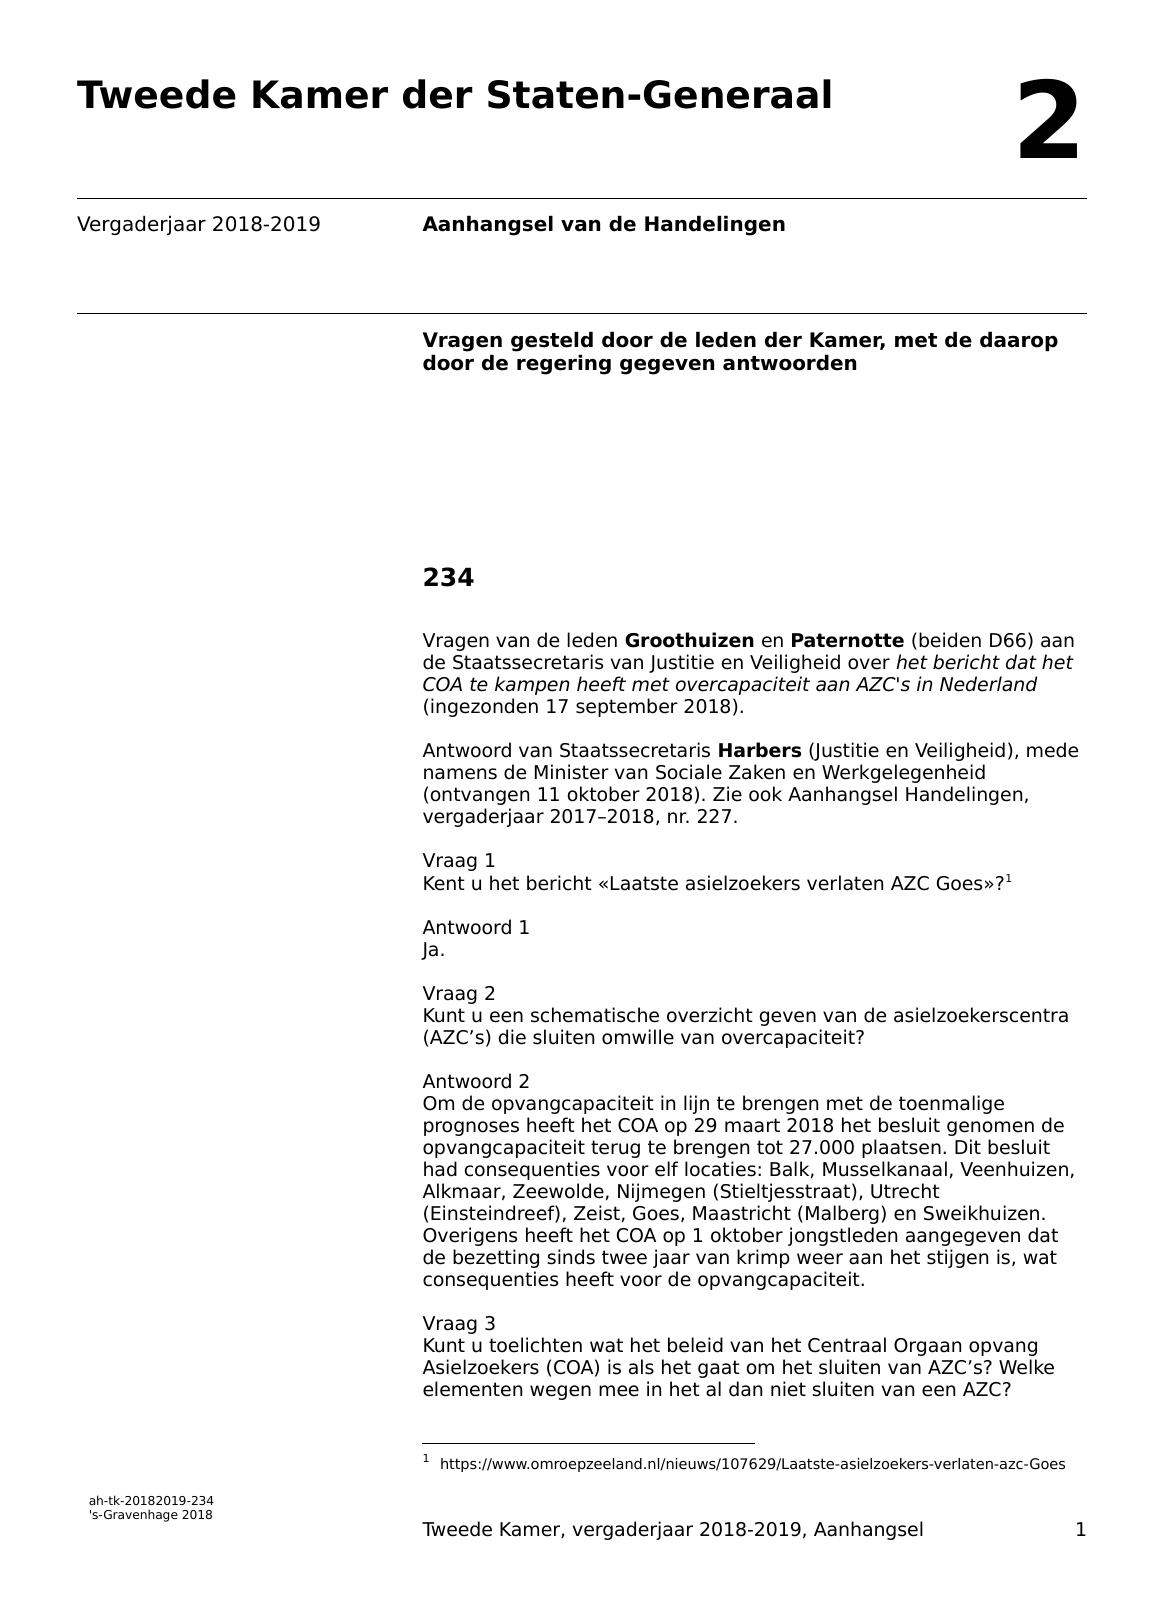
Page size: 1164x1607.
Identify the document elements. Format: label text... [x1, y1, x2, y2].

text Om de opvangcapaciteit in lijn te brengen met de toenmalige prognoses heeft het COA op 29 maart 2018 het besluit genomen de opvangcapaciteit terug te brengen tot 27.000 plaatsen. Dit besluit had consequenties voor elf locaties: Balk, Musselkanaal, Veenhuizen, Alkmaar, Zeewolde, Nijmegen (Stieltjesstraat), Utrecht (Einsteindreef), Zeist, Goes, Maastricht (Malberg) en Sweikhuizen. Overigens heeft het COA op 1 oktober jongstleden aangegeven dat de bezetting sinds twee jaar van krimp weer aan het stijgen is, wat consequenties heeft voor de opvangcapaciteit. [422, 1093, 1087, 1291]
table_header 2 [886, 59, 1087, 198]
text https://www.omroepzeeland.nl/nieuws/107629/Laatste-asielzoekers-verlaten-azc-Goes [422, 1452, 1087, 1474]
table_cell Vergaderjaar 2018-2019 [77, 199, 422, 313]
text Antwoord 1 [422, 917, 1087, 938]
table_cell Aanhangsel van de Handelingen [422, 199, 1087, 313]
text Ja. [422, 938, 1087, 961]
text 234 [422, 563, 1087, 592]
text Vraag 3 [422, 1313, 1087, 1335]
text Vragen van de leden Groothuizen en Paternotte (beiden D66) aan de Staatssecretaris van Justitie en Veiligheid over het bericht dat het COA te kampen heeft met overcapaciteit aan AZC's in Nederland (ingezonden 17 september 2018). [422, 630, 1087, 718]
table_cell Vragen gesteld door de leden der Kamer, met de daarop door de regering gegeven antwoorden [422, 314, 1087, 375]
text Kunt u een schematische overzicht geven van de asielzoekerscentra (AZC’s) die sluiten omwille van overcapaciteit? [422, 1005, 1087, 1049]
text Antwoord van Staatssecretaris Harbers (Justitie en Veiligheid), mede namens de Minister van Sociale Zaken en Werkgelegenheid (ontvangen 11 oktober 2018). Zie ook Aanhangsel Handelingen, vergaderjaar 2017–2018, nr. 227. [422, 740, 1087, 828]
text Vraag 1 [422, 850, 1087, 872]
text Kent u het bericht «Laatste asielzoekers verlaten AZC Goes»? [422, 872, 1087, 894]
table_cell [77, 314, 422, 375]
text ah-tk-20182019-234 [88, 1494, 323, 1508]
table_header Tweede Kamer der Staten-Generaal [77, 59, 886, 198]
text 's-Gravenhage 2018 [88, 1508, 323, 1522]
text Kunt u toelichten wat het beleid van het Centraal Orgaan opvang Asielzoekers (COA) is als het gaat om het sluiten van AZC’s? Welke elementen wegen mee in het al dan niet sluiten van een AZC? [422, 1335, 1087, 1401]
text Antwoord 2 [422, 1071, 1087, 1093]
text Vraag 2 [422, 983, 1087, 1005]
